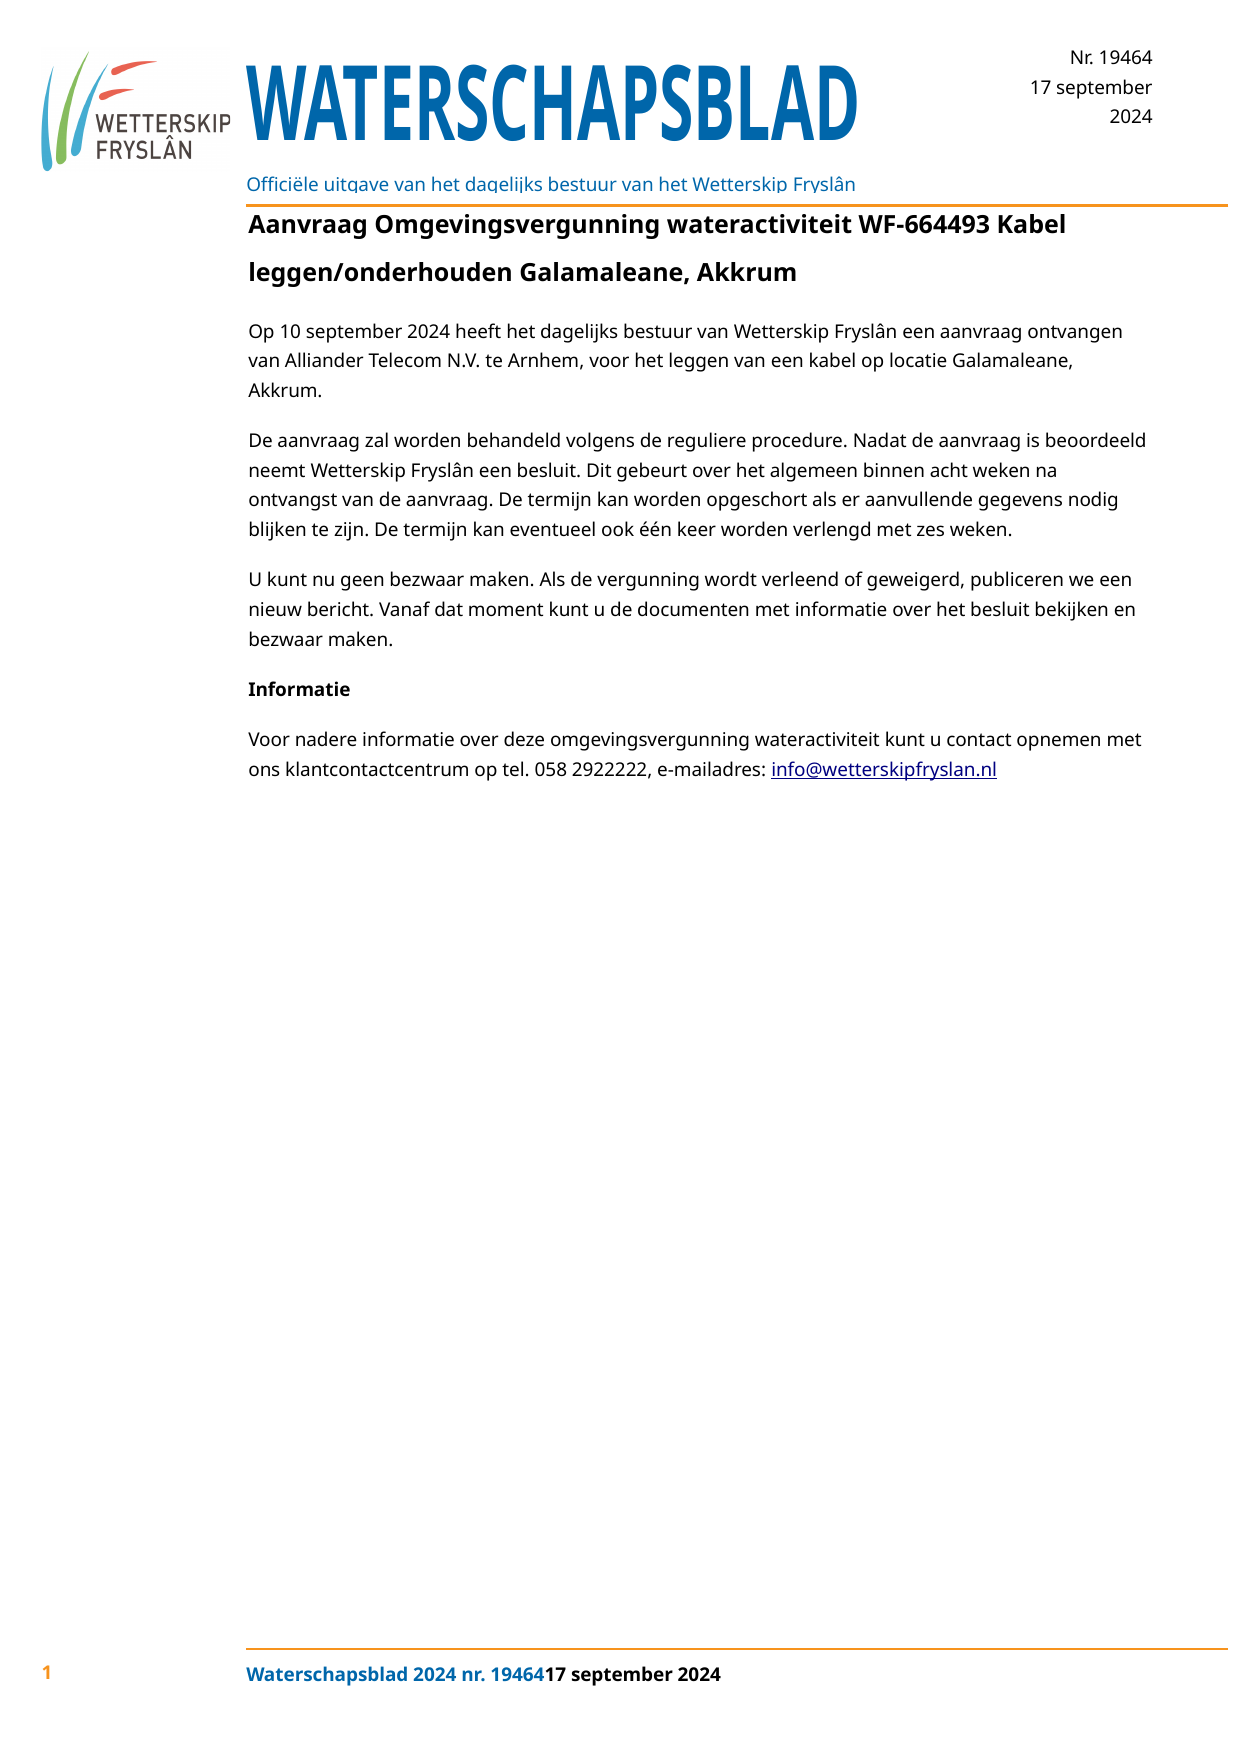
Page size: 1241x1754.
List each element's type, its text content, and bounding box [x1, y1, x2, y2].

text Informatie [248, 676, 1152, 702]
text De aanvraag zal worden behandeld volgens de reguliere procedure. Nadat de aanvraag is beoordeeld neemt Wetterskip Fryslân een besluit. Dit gebeurt over het algemeen binnen acht weken na ontvangst van de aanvraag. De termijn kan worden opgeschort als er aanvullende gegevens nodig blijken te zijn. De termijn kan eventueel ook één keer worden verlengd met zes weken. [248, 427, 1152, 542]
text Aanvraag Omgevingsvergunning wateractiviteit WF-664493 Kabel leggen/onderhouden Galamaleane, Akkrum [248, 207, 1152, 288]
text Voor nadere informatie over deze omgevingsvergunning wateractiviteit kunt u contact opnemen met ons klantcontactcentrum op tel. 058 2922222, e-mailadres: info@wetterskipfryslan.nl [248, 727, 1152, 782]
picture [41, 47, 231, 172]
text Op 10 september 2024 heeft het dagelijks bestuur van Wetterskip Fryslân een aanvraag ontvangen van Alliander Telecom N.V. te Arnhem, voor het leggen van een kabel op locatie Galamaleane, Akkrum. [248, 318, 1152, 403]
text U kunt nu geen bezwaar maken. Als de vergunning wordt verleend of geweigerd, publiceren we een nieuw bericht. Vanaf dat moment kunt u de documenten met informatie over het besluit bekijken en bezwaar maken. [248, 567, 1152, 652]
